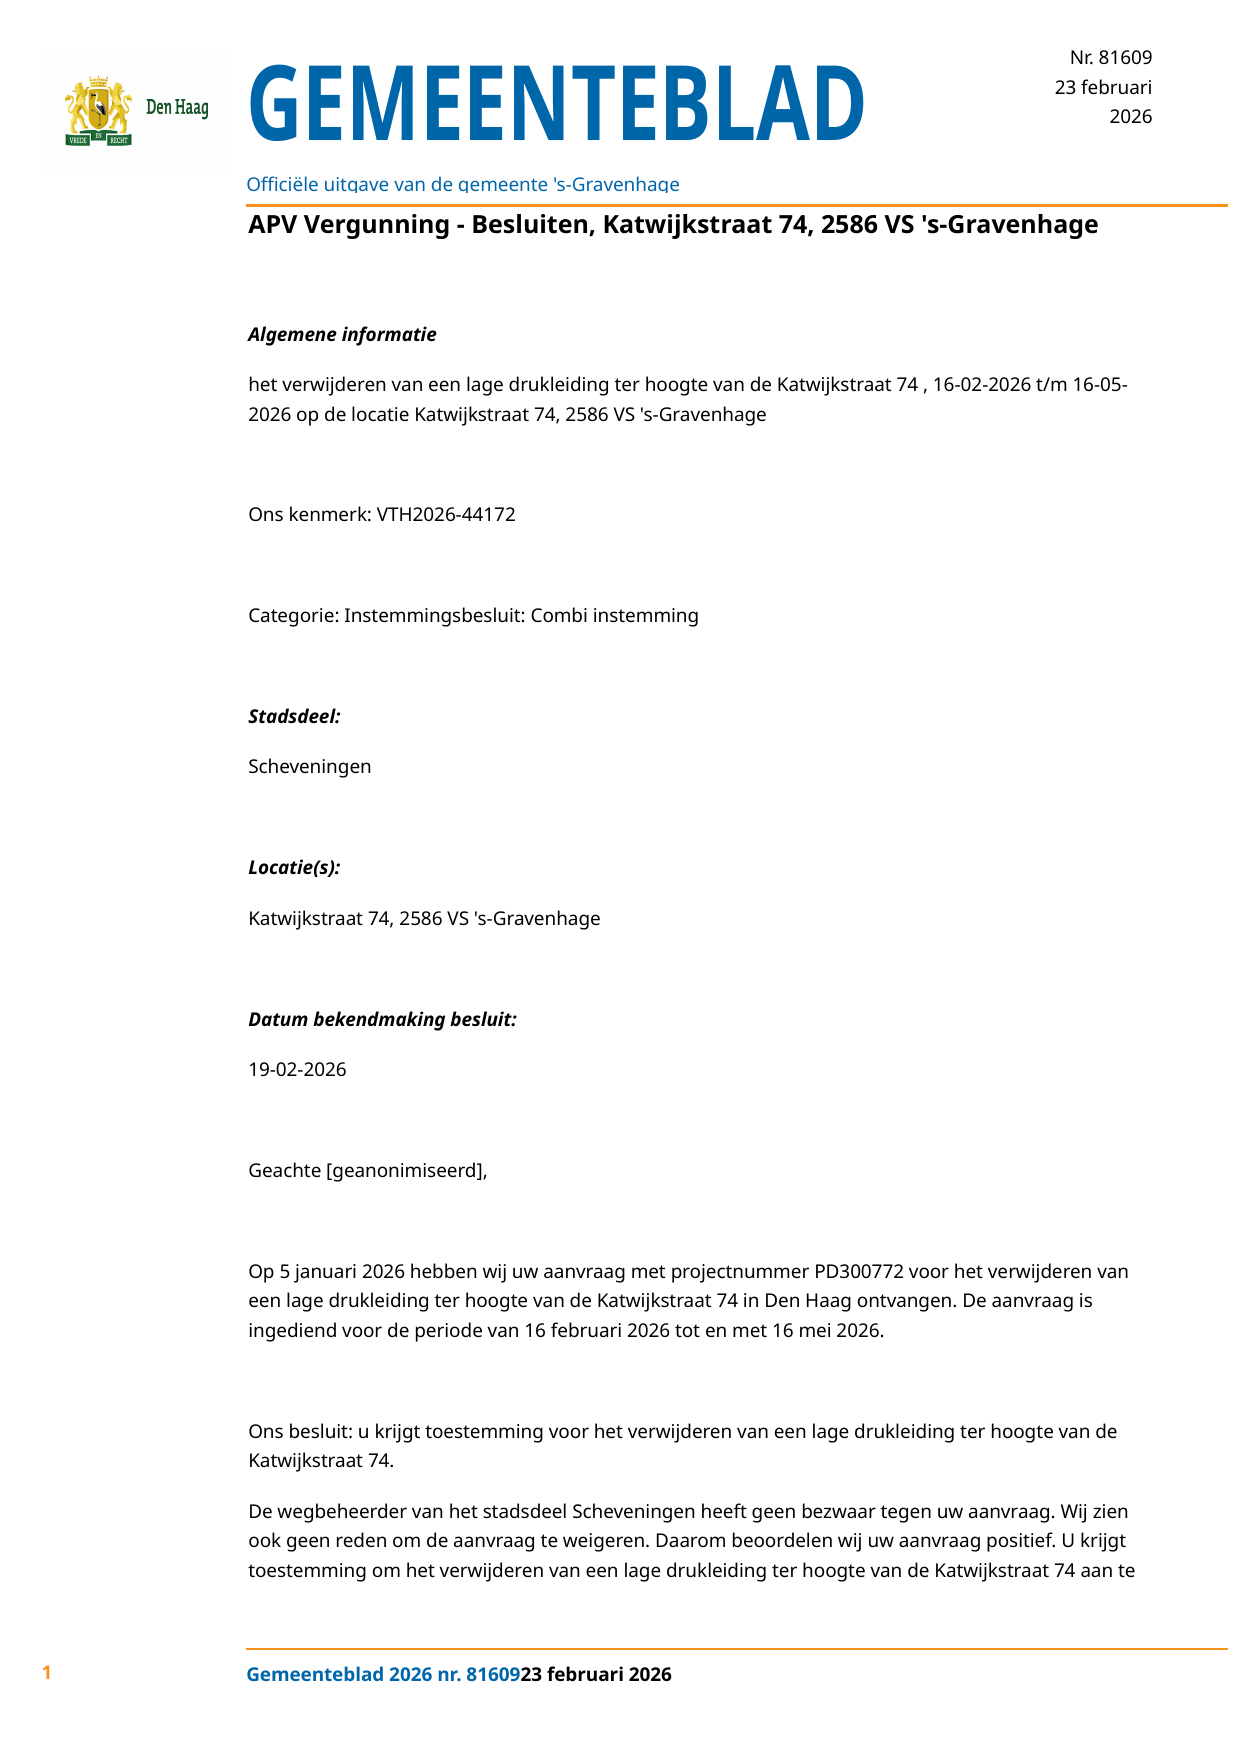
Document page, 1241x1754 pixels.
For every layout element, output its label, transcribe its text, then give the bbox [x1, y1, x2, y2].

text 19-02-2026 [248, 1056, 1152, 1082]
text Categorie: Instemmingsbesluit: Combi instemming [248, 602, 1152, 628]
text Algemene informatie [248, 321, 1152, 346]
text Stadsdeel: [248, 703, 1152, 729]
text Geachte [geanonimiseerd], [248, 1157, 1152, 1183]
text Katwijkstraat 74, 2586 VS 's-Gravenhage [248, 905, 1152, 931]
text Ons kenmerk: VTH2026-44172 [248, 502, 1152, 527]
text Locatie(s): [248, 854, 1152, 880]
text Op 5 januari 2026 hebben wij uw aanvraag met projectnummer PD300772 voor het verwijderen van een lage drukleiding ter hoogte van de Katwijkstraat 74 in Den Haag ontvangen. De aanvraag is ingediend voor de periode van 16 februari 2026 tot en met 16 mei 2026. [248, 1258, 1152, 1343]
picture [41, 47, 231, 172]
text Scheveningen [248, 754, 1152, 779]
text APV Vergunning - Besluiten, Katwijkstraat 74, 2586 VS 's-Gravenhage [248, 207, 1152, 241]
text het verwijderen van een lage drukleiding ter hoogte van de Katwijkstraat 74 , 16-02-2026 t/m 16-05-2026 op de locatie Katwijkstraat 74, 2586 VS 's-Gravenhage [248, 371, 1152, 426]
text Ons besluit: u krijgt toestemming voor het verwijderen van een lage drukleiding ter hoogte van de Katwijkstraat 74. [248, 1418, 1152, 1473]
text Datum bekendmaking besluit: [248, 1006, 1152, 1031]
text De wegbeheerder van het stadsdeel Scheveningen heeft geen bezwaar tegen uw aanvraag. Wij zien ook geen reden om de aanvraag te weigeren. Daarom beoordelen wij uw aanvraag positief. U krijgt toestemming om het verwijderen van een lage drukleiding ter hoogte van de Katwijkstraat 74 aan te [248, 1498, 1152, 1583]
